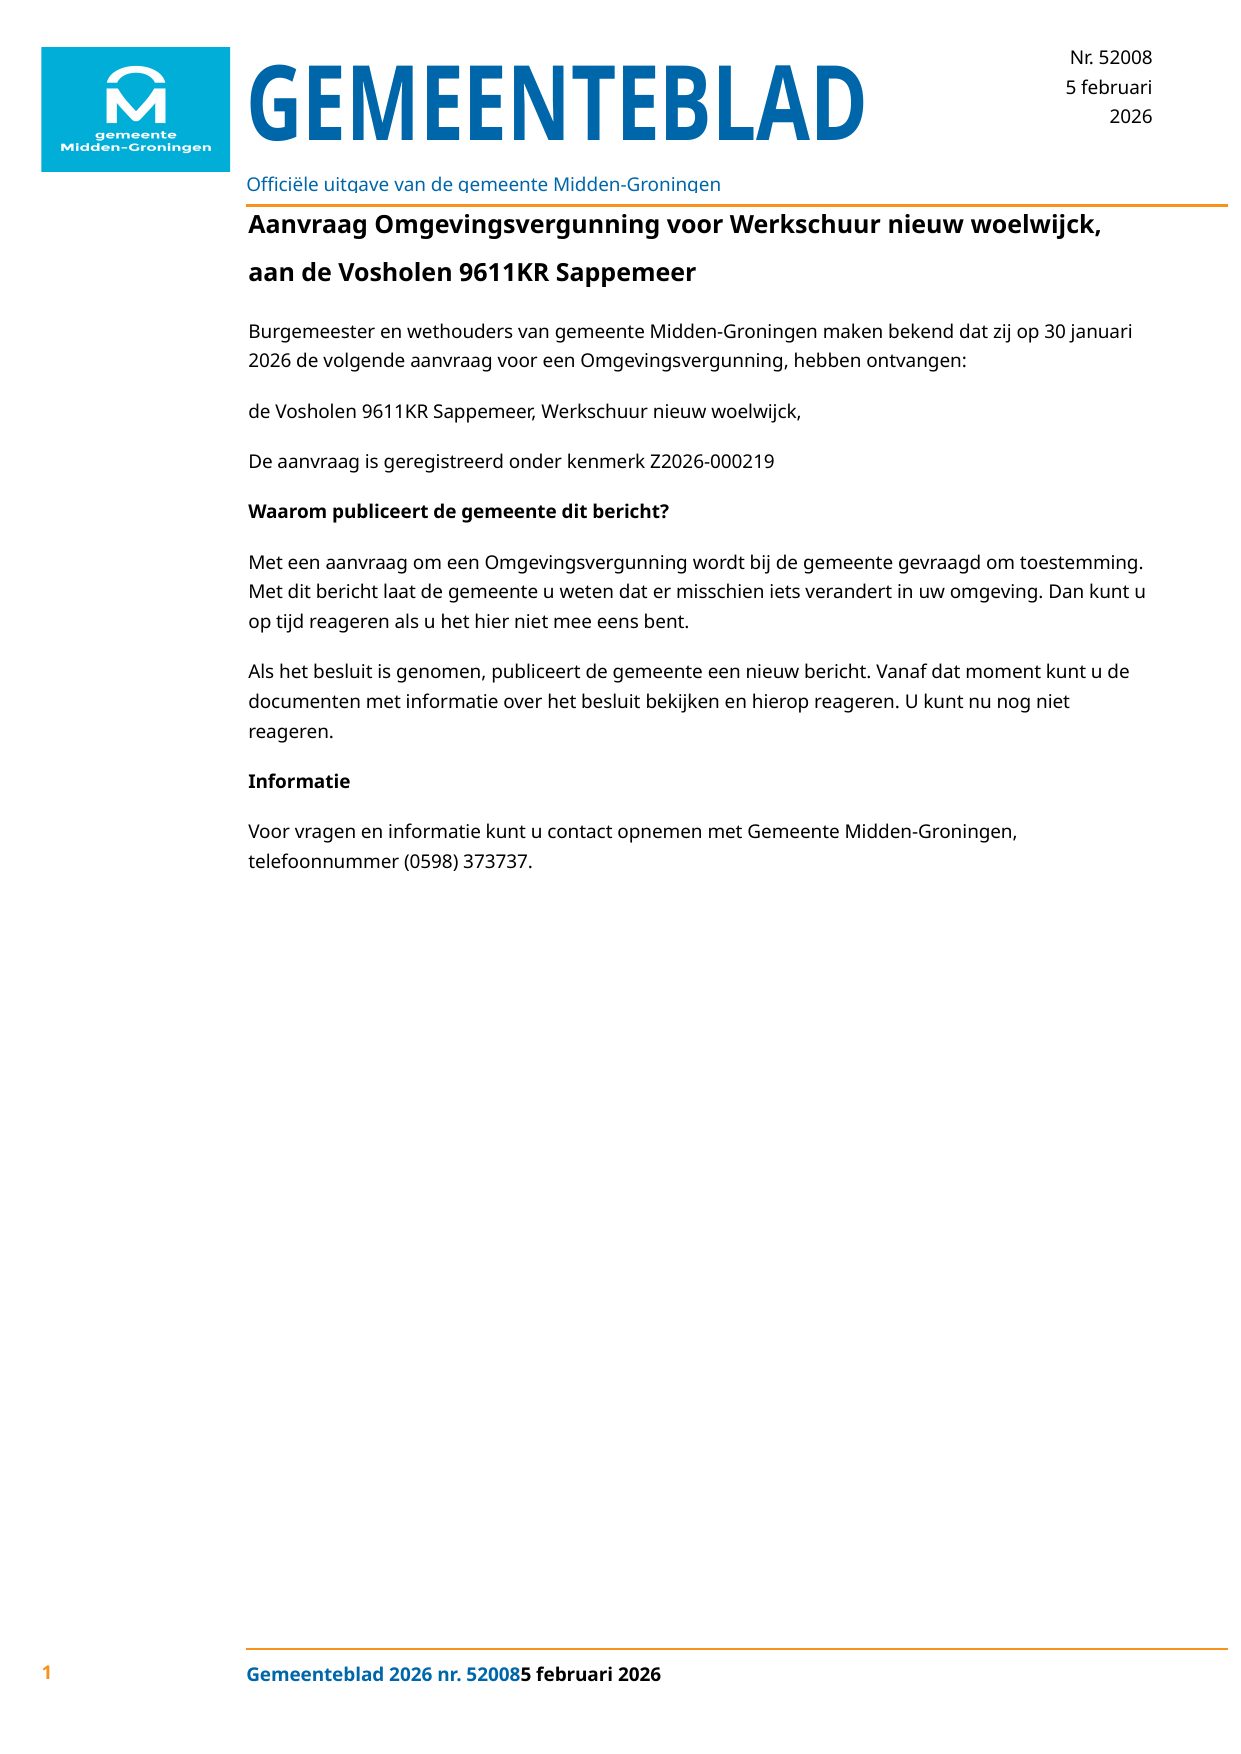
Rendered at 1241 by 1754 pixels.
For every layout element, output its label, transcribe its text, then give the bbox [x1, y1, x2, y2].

text Als het besluit is genomen, publiceert de gemeente een nieuw bericht. Vanaf dat moment kunt u de documenten met informatie over het besluit bekijken en hierop reageren. U kunt nu nog niet reageren. [248, 659, 1152, 744]
picture [108, 66, 164, 82]
text Informatie [248, 768, 1152, 794]
text de Vosholen 9611KR Sappemeer, Werkschuur nieuw woelwijck, [248, 398, 1152, 424]
picture [184, 146, 190, 153]
text Met een aanvraag om een Omgevingsvergunning wordt bij de gemeente gevraagd om toestemming. Met dit bericht laat de gemeente u weten dat er misschien iets verandert in uw omgeving. Dan kunt u op tijd reageren als u het hier niet mee eens bent. [248, 549, 1152, 634]
text De aanvraag is geregistreerd onder kenmerk Z2026-000219 [248, 448, 1152, 474]
text Aanvraag Omgevingsvergunning voor Werkschuur nieuw woelwijck, aan de Vosholen 9611KR Sappemeer [248, 207, 1152, 288]
text Waarom publiceert de gemeente dit bericht? [248, 499, 1152, 524]
picture [107, 89, 165, 122]
text Voor vragen en informatie kunt u contact opnemen met Gemeente Midden-Groningen, telefoonnummer (0598) 373737. [248, 819, 1152, 874]
text Burgemeester en wethouders van gemeente Midden-Groningen maken bekend dat zij op 30 januari 2026 de volgende aanvraag voor een Omgevingsvergunning, hebben ontvangen: [248, 318, 1152, 373]
